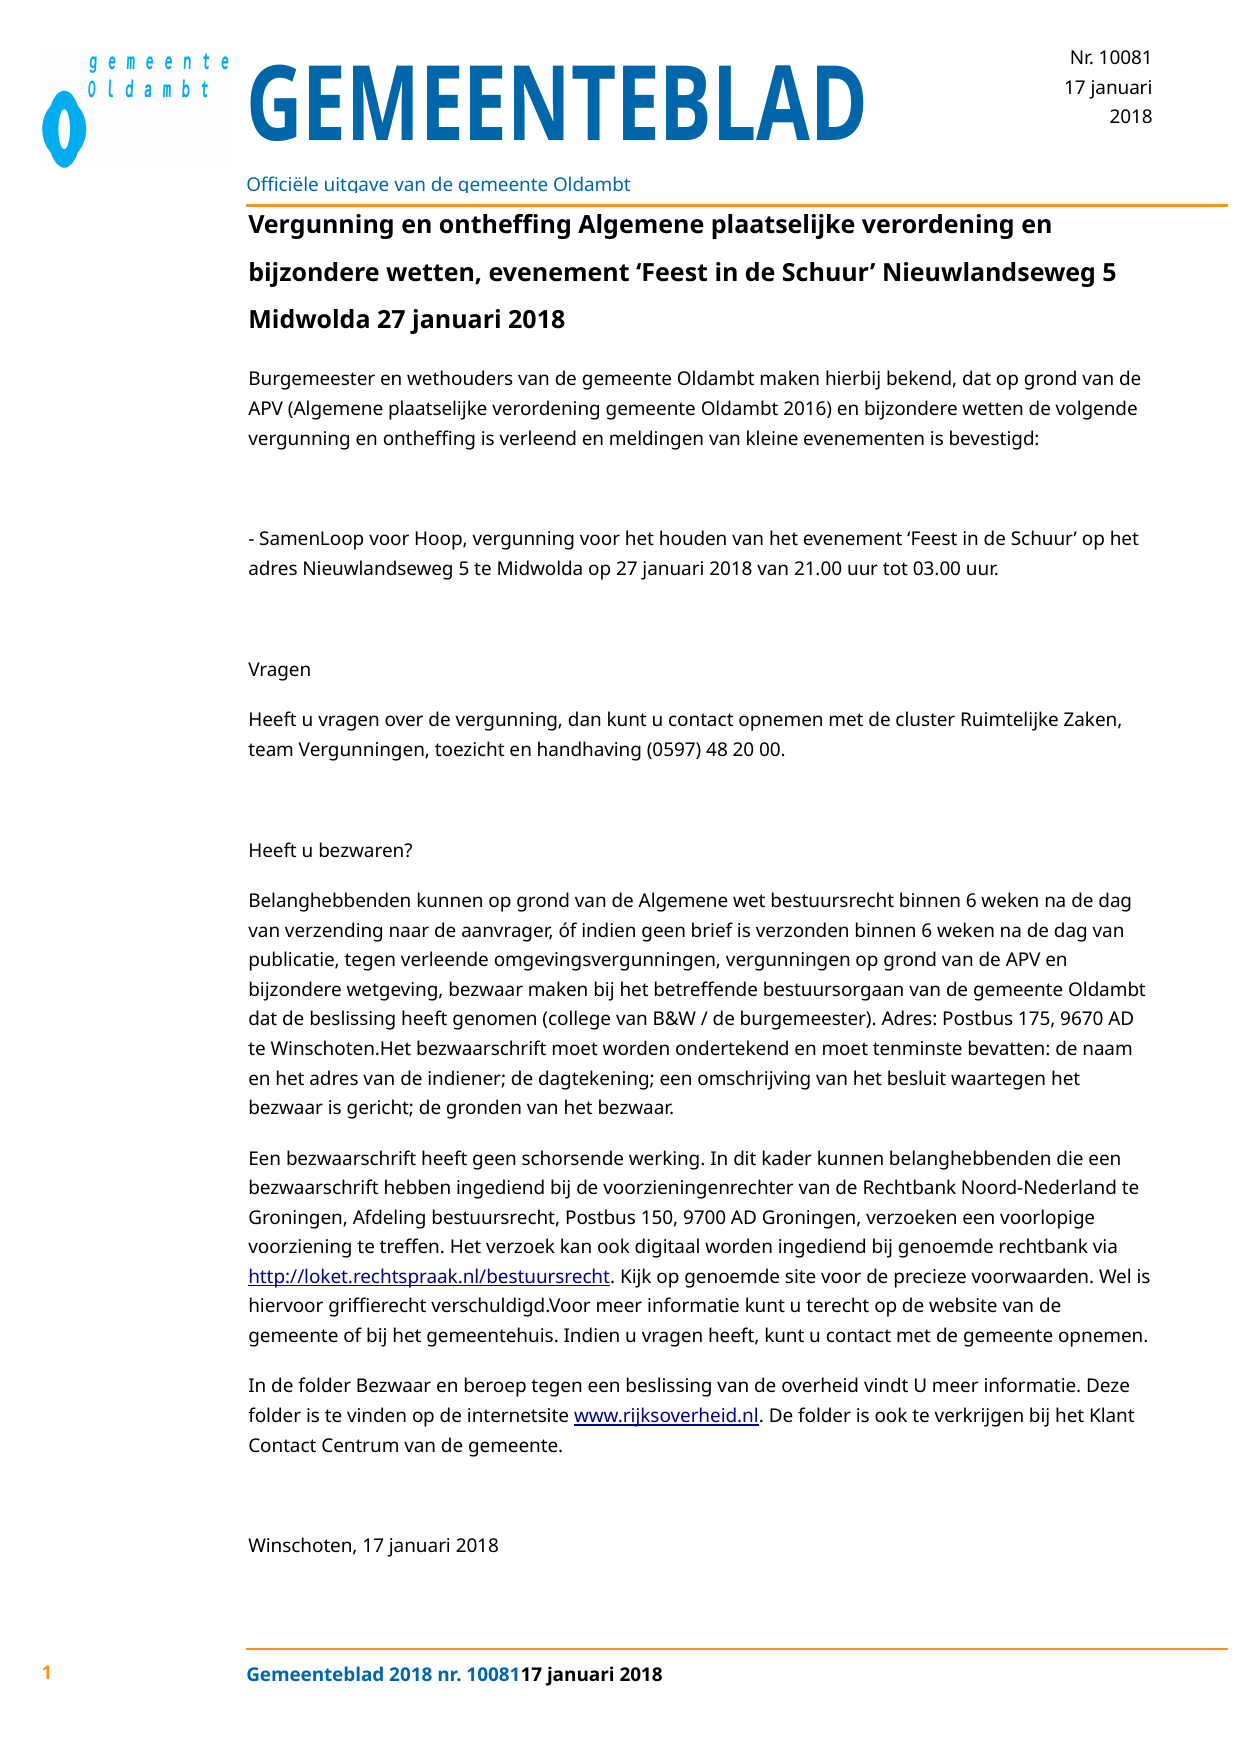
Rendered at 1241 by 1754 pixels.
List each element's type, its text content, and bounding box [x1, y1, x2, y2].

text Winschoten, 17 januari 2018 [248, 1533, 1152, 1558]
text - SamenLoop voor Hoop, vergunning voor het houden van het evenement ‘Feest in de Schuur’ op het adres Nieuwlandseweg 5 te Midwolda op 27 januari 2018 van 21.00 uur tot 03.00 uur. [248, 526, 1152, 581]
picture [41, 47, 231, 172]
text Heeft u vragen over de vergunning, dan kunt u contact opnemen met de cluster Ruimtelijke Zaken, team Vergunningen, toezicht en handhaving (0597) 48 20 00. [248, 706, 1152, 762]
text Heeft u bezwaren? [248, 837, 1152, 862]
text Een bezwaarschrift heeft geen schorsende werking. In dit kader kunnen belanghebbenden die een bezwaarschrift hebben ingediend bij de voorzieningenrechter van de Rechtbank Noord-Nederland te Groningen, Afdeling bestuursrecht, Postbus 150, 9700 AD Groningen, verzoeken een voorlopige voorziening te treffen. Het verzoek kan ook digitaal worden ingediend bij genoemde rechtbank via http://loket.rechtspraak.nl/bestuursrecht. Kijk op genoemde site voor de precieze voorwaarden. Wel is hiervoor griffierecht verschuldigd.Voor meer informatie kunt u terecht op de website van de gemeente of bij het gemeentehuis. Indien u vragen heeft, kunt u contact met de gemeente opnemen. [248, 1145, 1152, 1348]
text In de folder Bezwaar en beroep tegen een beslissing van de overheid vindt U meer informatie. Deze folder is te vinden op de internetsite www.rijksoverheid.nl. De folder is ook te verkrijgen bij het Klant Contact Centrum van de gemeente. [248, 1373, 1152, 1457]
text Vragen [248, 656, 1152, 682]
text Vergunning en ontheffing Algemene plaatselijke verordening en bijzondere wetten, evenement ‘Feest in de Schuur’ Nieuwlandseweg 5 Midwolda 27 januari 2018 [248, 207, 1152, 336]
text Belanghebbenden kunnen op grond van de Algemene wet bestuursrecht binnen 6 weken na de dag van verzending naar de aanvrager, óf indien geen brief is verzonden binnen 6 weken na de dag van publicatie, tegen verleende omgevingsvergunningen, vergunningen op grond van de APV en bijzondere wetgeving, bezwaar maken bij het betreffende bestuursorgaan van de gemeente Oldambt dat de beslissing heeft genomen (college van B&W / de burgemeester). Adres: Postbus 175, 9670 AD te Winschoten.Het bezwaarschrift moet worden ondertekend en moet tenminste bevatten: de naam en het adres van de indiener; de dagtekening; een omschrijving van het besluit waartegen het bezwaar is gericht; de gronden van het bezwaar. [248, 887, 1152, 1120]
text Burgemeester en wethouders van de gemeente Oldambt maken hierbij bekend, dat op grond van de APV (Algemene plaatselijke verordening gemeente Oldambt 2016) en bijzondere wetten de volgende vergunning en ontheffing is verleend en meldingen van kleine evenementen is bevestigd: [248, 366, 1152, 450]
